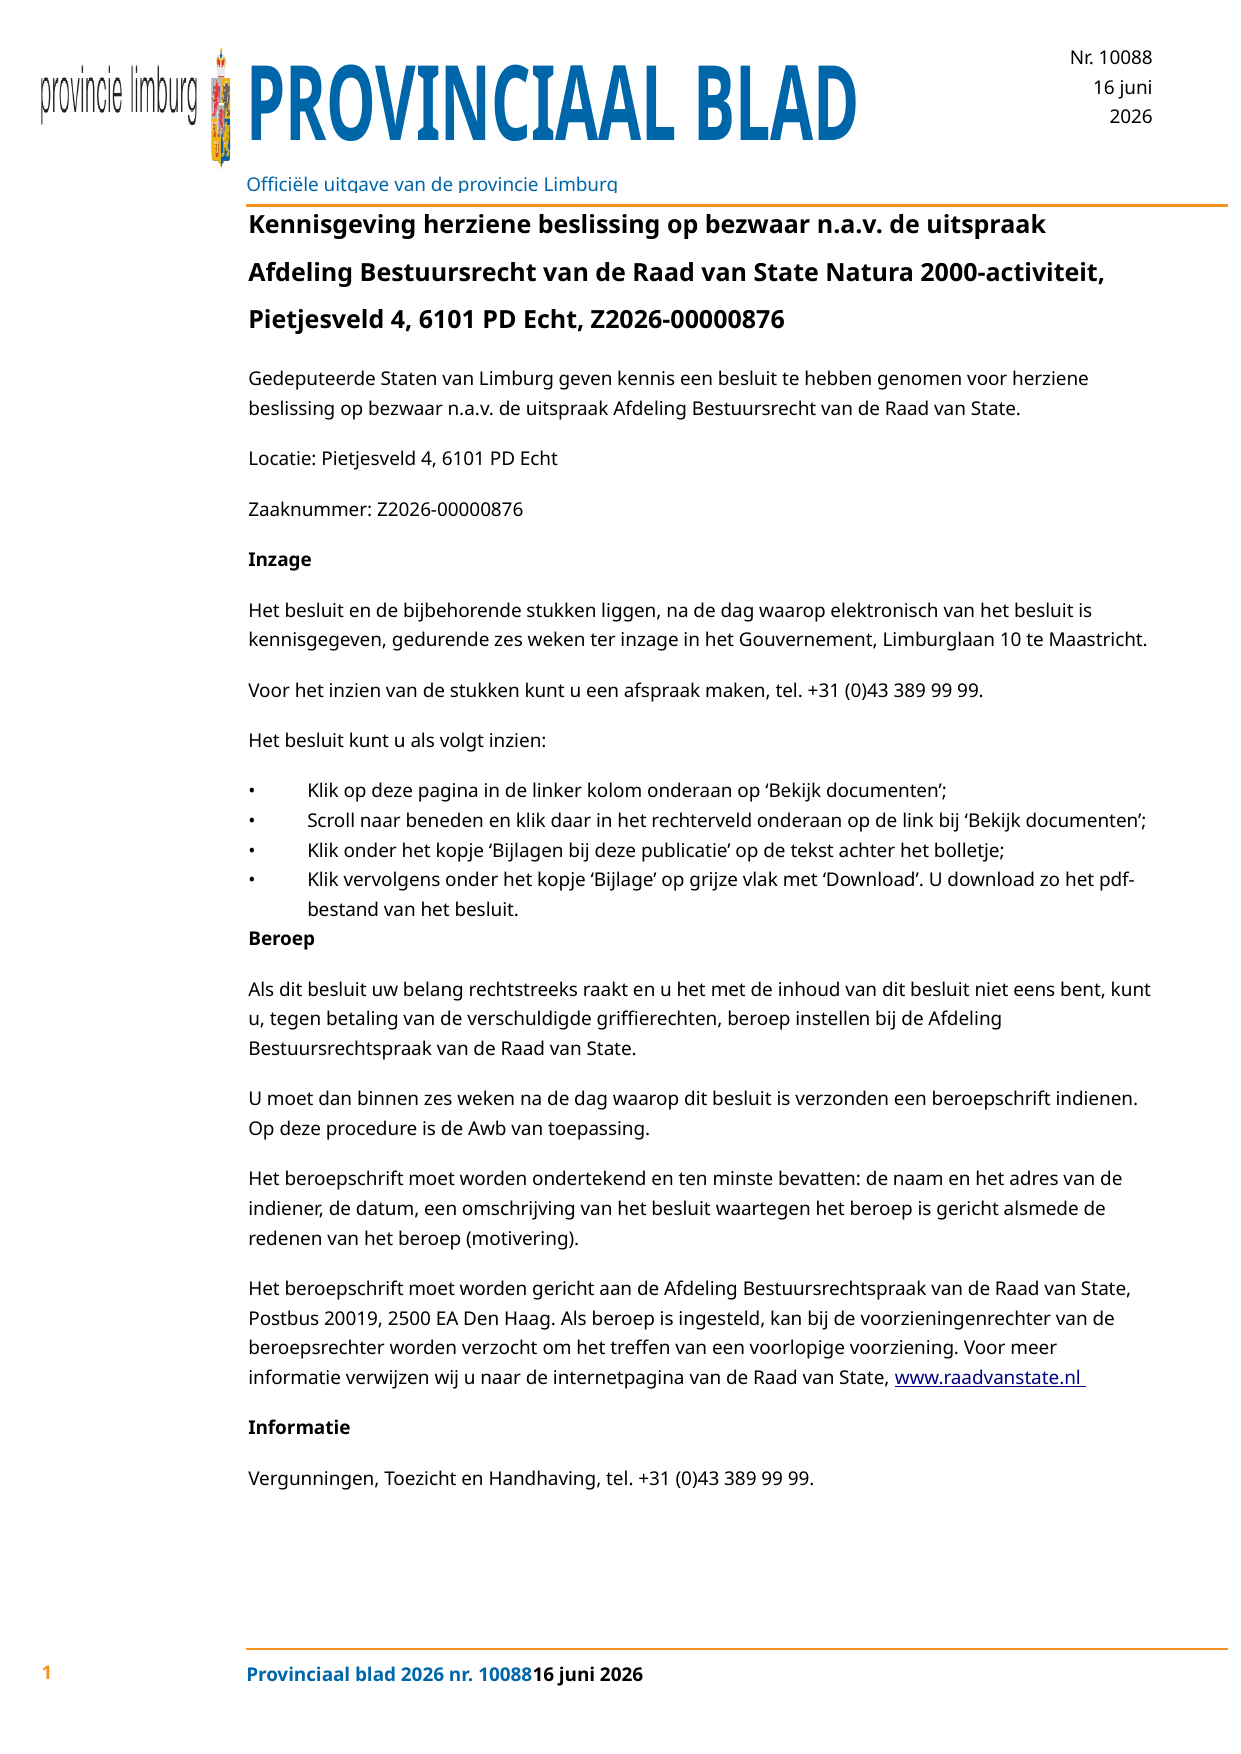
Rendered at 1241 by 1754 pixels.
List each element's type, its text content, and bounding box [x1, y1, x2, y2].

text Het beroepschrift moet worden ondertekend en ten minste bevatten: de naam en het adres van de indiener, de datum, een omschrijving van het besluit waartegen het beroep is gericht alsmede de redenen van het beroep (motivering). [248, 1166, 1152, 1250]
text Voor het inzien van de stukken kunt u een afspraak maken, tel. +31 (0)43 389 99 99. [248, 677, 1152, 702]
text Vergunningen, Toezicht en Handhaving, tel. +31 (0)43 389 99 99. [248, 1465, 1152, 1490]
text Het besluit kunt u als volgt inzien: [248, 727, 1152, 753]
list Klik vervolgens onder het kopje ‘Bijlage’ op grijze vlak met ‘Download’. U download zo het pdf-bestand van het besluit. [248, 866, 1152, 922]
text Als dit besluit uw belang rechtstreeks raakt en u het met de inhoud van dit besluit niet eens bent, kunt u, tegen betaling van de verschuldigde griffierechten, beroep instellen bij de Afdeling Bestuursrechtspraak van de Raad van State. [248, 976, 1152, 1061]
list Klik op deze pagina in de linker kolom onderaan op ‘Bekijk documenten’; [248, 778, 1152, 803]
text Beroep [248, 926, 1152, 951]
text Het beroepschrift moet worden gericht aan de Afdeling Bestuursrechtspraak van de Raad van State, Postbus 20019, 2500 EA Den Haag. Als beroep is ingesteld, kan bij de voorzieningenrechter van de beroepsrechter worden verzocht om het treffen van een voorlopige voorziening. Voor meer informatie verwijzen wij u naar de internetpagina van de Raad van State, www.raadvanstate.nl [248, 1275, 1152, 1389]
text U moet dan binnen zes weken na de dag waarop dit besluit is verzonden een beroepschrift indienen. Op deze procedure is de Awb van toepassing. [248, 1086, 1152, 1141]
text Het besluit en de bijbehorende stukken liggen, na de dag waarop elektronisch van het besluit is kennisgegeven, gedurende zes weken ter inzage in het Gouvernement, Limburglaan 10 te Maastricht. [248, 597, 1152, 652]
list Scroll naar beneden en klik daar in het rechterveld onderaan op de link bij ‘Bekijk documenten’; [248, 807, 1152, 833]
list Klik onder het kopje ‘Bijlagen bij deze publicatie’ op de tekst achter het bolletje; [248, 837, 1152, 862]
picture [41, 47, 231, 172]
text Informatie [248, 1414, 1152, 1440]
text Locatie: Pietjesveld 4, 6101 PD Echt [248, 446, 1152, 471]
text Kennisgeving herziene beslissing op bezwaar n.a.v. de uitspraak Afdeling Bestuursrecht van de Raad van State Natura 2000-activiteit, Pietjesveld 4, 6101 PD Echt, Z2026-00000876 [248, 207, 1152, 336]
text Gedeputeerde Staten van Limburg geven kennis een besluit te hebben genomen voor herziene beslissing op bezwaar n.a.v. de uitspraak Afdeling Bestuursrecht van de Raad van State. [248, 366, 1152, 421]
text Zaaknummer: Z2026-00000876 [248, 496, 1152, 522]
text Inzage [248, 546, 1152, 572]
